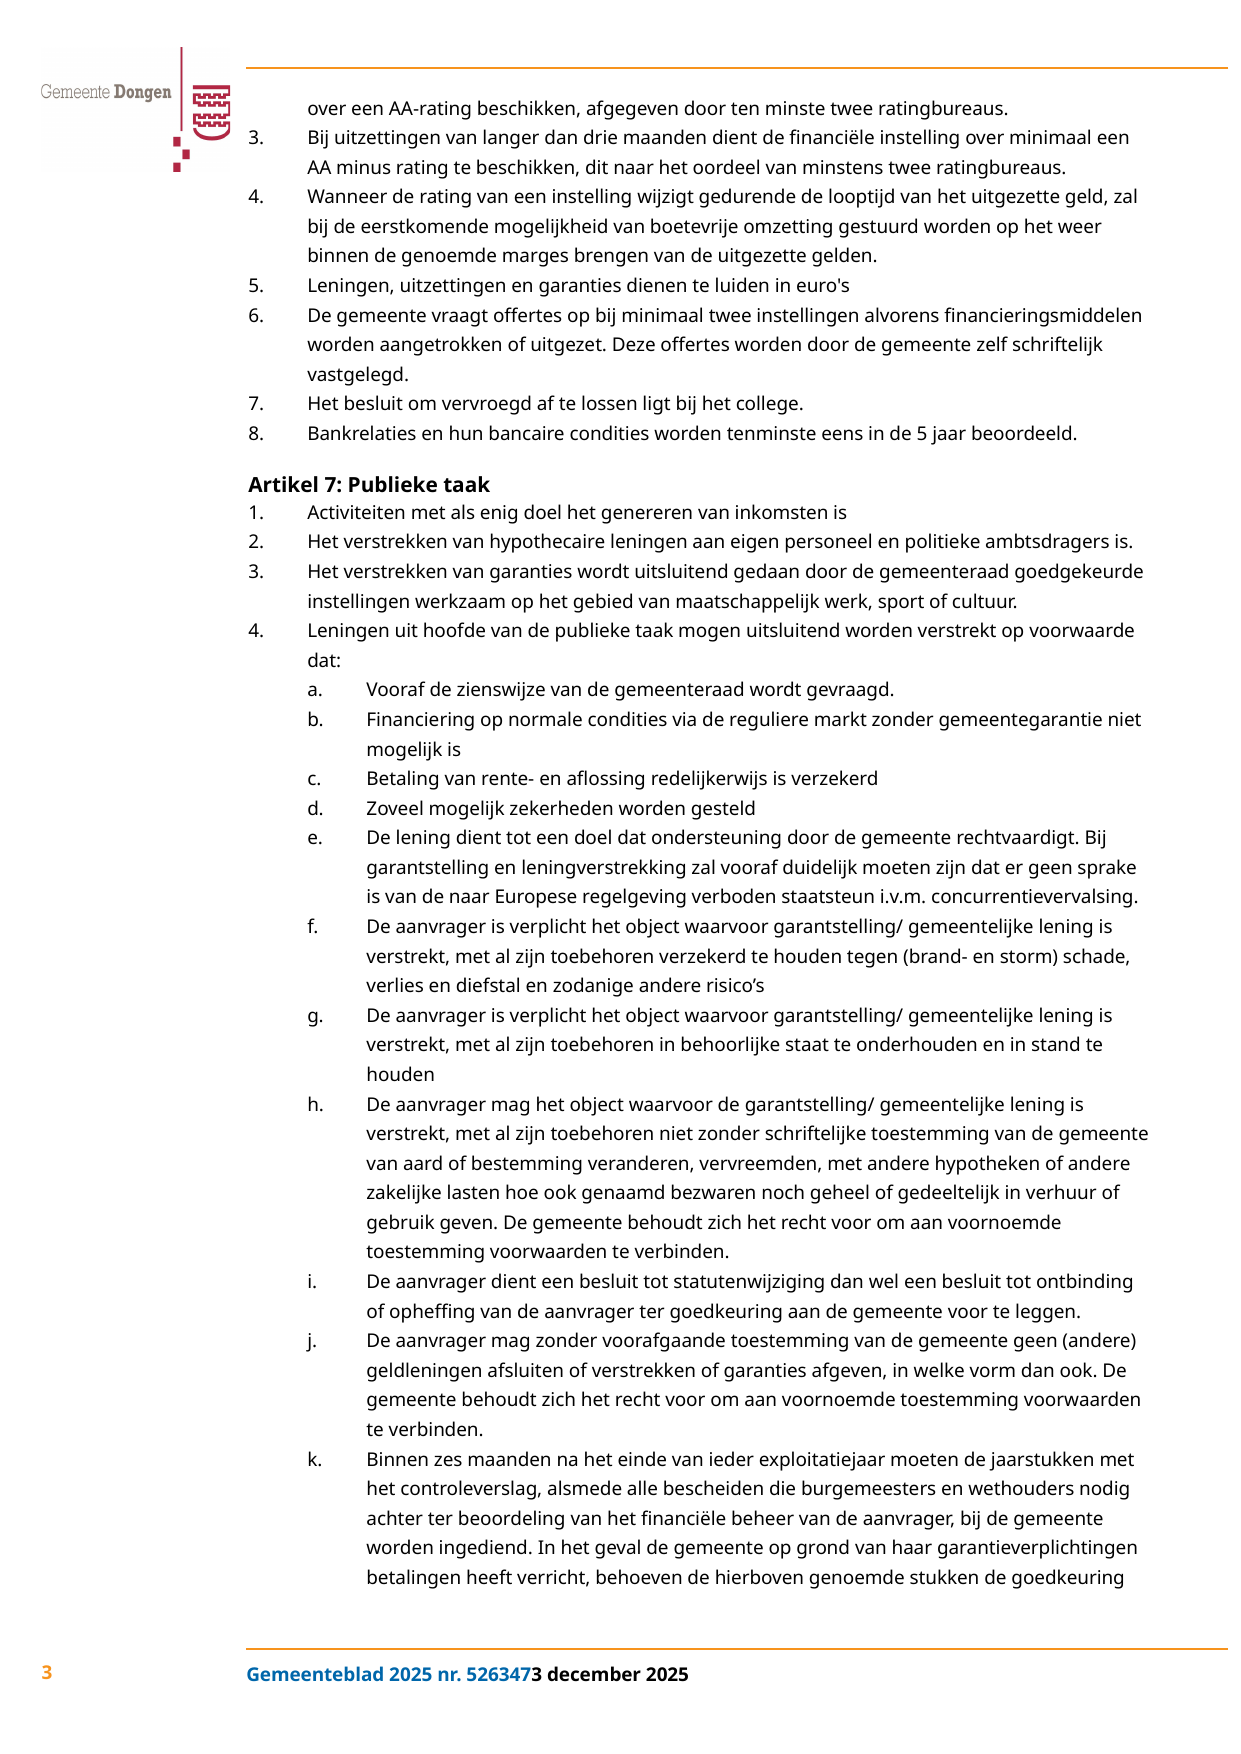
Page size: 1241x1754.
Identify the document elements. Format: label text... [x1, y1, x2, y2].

list Het besluit om vervroegd af te lossen ligt bij het college. [248, 391, 1152, 416]
list Het verstrekken van hypothecaire leningen aan eigen personeel en politieke ambtsdragers is. [248, 529, 1152, 554]
list Bij uitzettingen van langer dan drie maanden dient de financiële instelling over minimaal een AA minus rating te beschikken, dit naar het oordeel van minstens twee ratingbureaus. [248, 124, 1152, 180]
list De gemeente vraagt offertes op bij minimaal twee instellingen alvorens financieringsmiddelen worden aangetrokken of uitgezet. Deze offertes worden door de gemeente zelf schriftelijk vastgelegd. [248, 302, 1152, 387]
list Betaling van rente- en aflossing redelijkerwijs is verzekerd [307, 765, 1152, 791]
list De lening dient tot een doel dat ondersteuning door de gemeente rechtvaardigt. Bij garantstelling en leningverstrekking zal vooraf duidelijk moeten zijn dat er geen sprake is van de naar Europese regelgeving verboden staatsteun i.v.m. concurrentievervalsing. [307, 824, 1152, 909]
list Het verstrekken van garanties wordt uitsluitend gedaan door de gemeenteraad goedgekeurde instellingen werkzaam op het gebied van maatschappelijk werk, sport of cultuur. [248, 558, 1152, 613]
list Binnen zes maanden na het einde van ieder exploitatiejaar moeten de jaarstukken met het controleverslag, alsmede alle bescheiden die burgemeesters en wethouders nodig achter ter beoordeling van het financiële beheer van de aanvrager, bij de gemeente worden ingediend. In het geval de gemeente op grond van haar garantieverplichtingen betalingen heeft verricht, behoeven de hierboven genoemde stukken de goedkeuring [307, 1446, 1152, 1590]
text Artikel 7: Publieke taak [248, 471, 1152, 499]
list De aanvrager mag het object waarvoor de garantstelling/ gemeentelijke lening is verstrekt, met al zijn toebehoren niet zonder schriftelijke toestemming van de gemeente van aard of bestemming veranderen, vervreemden, met andere hypotheken of andere zakelijke lasten hoe ook genaamd bezwaren noch geheel of gedeeltelijk in verhuur of gebruik geven. De gemeente behoudt zich het recht voor om aan voornoemde toestemming voorwaarden te verbinden. [307, 1091, 1152, 1264]
list Activiteiten met als enig doel het genereren van inkomsten is [248, 499, 1152, 525]
list Zoveel mogelijk zekerheden worden gesteld [307, 795, 1152, 821]
list Financiering op normale condities via de reguliere markt zonder gemeentegarantie niet mogelijk is [307, 706, 1152, 761]
list over een AA-rating beschikken, afgegeven door ten minste twee ratingbureaus. [248, 95, 1152, 121]
list De aanvrager is verplicht het object waarvoor garantstelling/ gemeentelijke lening is verstrekt, met al zijn toebehoren in behoorlijke staat te onderhouden en in stand te houden [307, 1002, 1152, 1087]
list Leningen uit hoofde van de publieke taak mogen uitsluitend worden verstrekt op voorwaarde dat: [248, 617, 1152, 673]
list De aanvrager is verplicht het object waarvoor garantstelling/ gemeentelijke lening is verstrekt, met al zijn toebehoren verzekerd te houden tegen (brand- en storm) schade, verlies en diefstal en zodanige andere risico’s [307, 913, 1152, 998]
list De aanvrager mag zonder voorafgaande toestemming van de gemeente geen (andere) geldleningen afsluiten of verstrekken of garanties afgeven, in welke vorm dan ook. De gemeente behoudt zich het recht voor om aan voornoemde toestemming voorwaarden te verbinden. [307, 1327, 1152, 1442]
picture [41, 47, 231, 172]
list Wanneer de rating van een instelling wijzigt gedurende de looptijd van het uitgezette geld, zal bij de eerstkomende mogelijkheid van boetevrije omzetting gestuurd worden op het weer binnen de genoemde marges brengen van de uitgezette gelden. [248, 183, 1152, 268]
list Vooraf de zienswijze van de gemeenteraad wordt gevraagd. [307, 677, 1152, 702]
list De aanvrager dient een besluit tot statutenwijziging dan wel een besluit tot ontbinding of opheffing van de aanvrager ter goedkeuring aan de gemeente voor te leggen. [307, 1268, 1152, 1323]
list Bankrelaties en hun bancaire condities worden tenminste eens in de 5 jaar beoordeeld. [248, 420, 1152, 446]
list Leningen, uitzettingen en garanties dienen te luiden in euro's [248, 272, 1152, 298]
